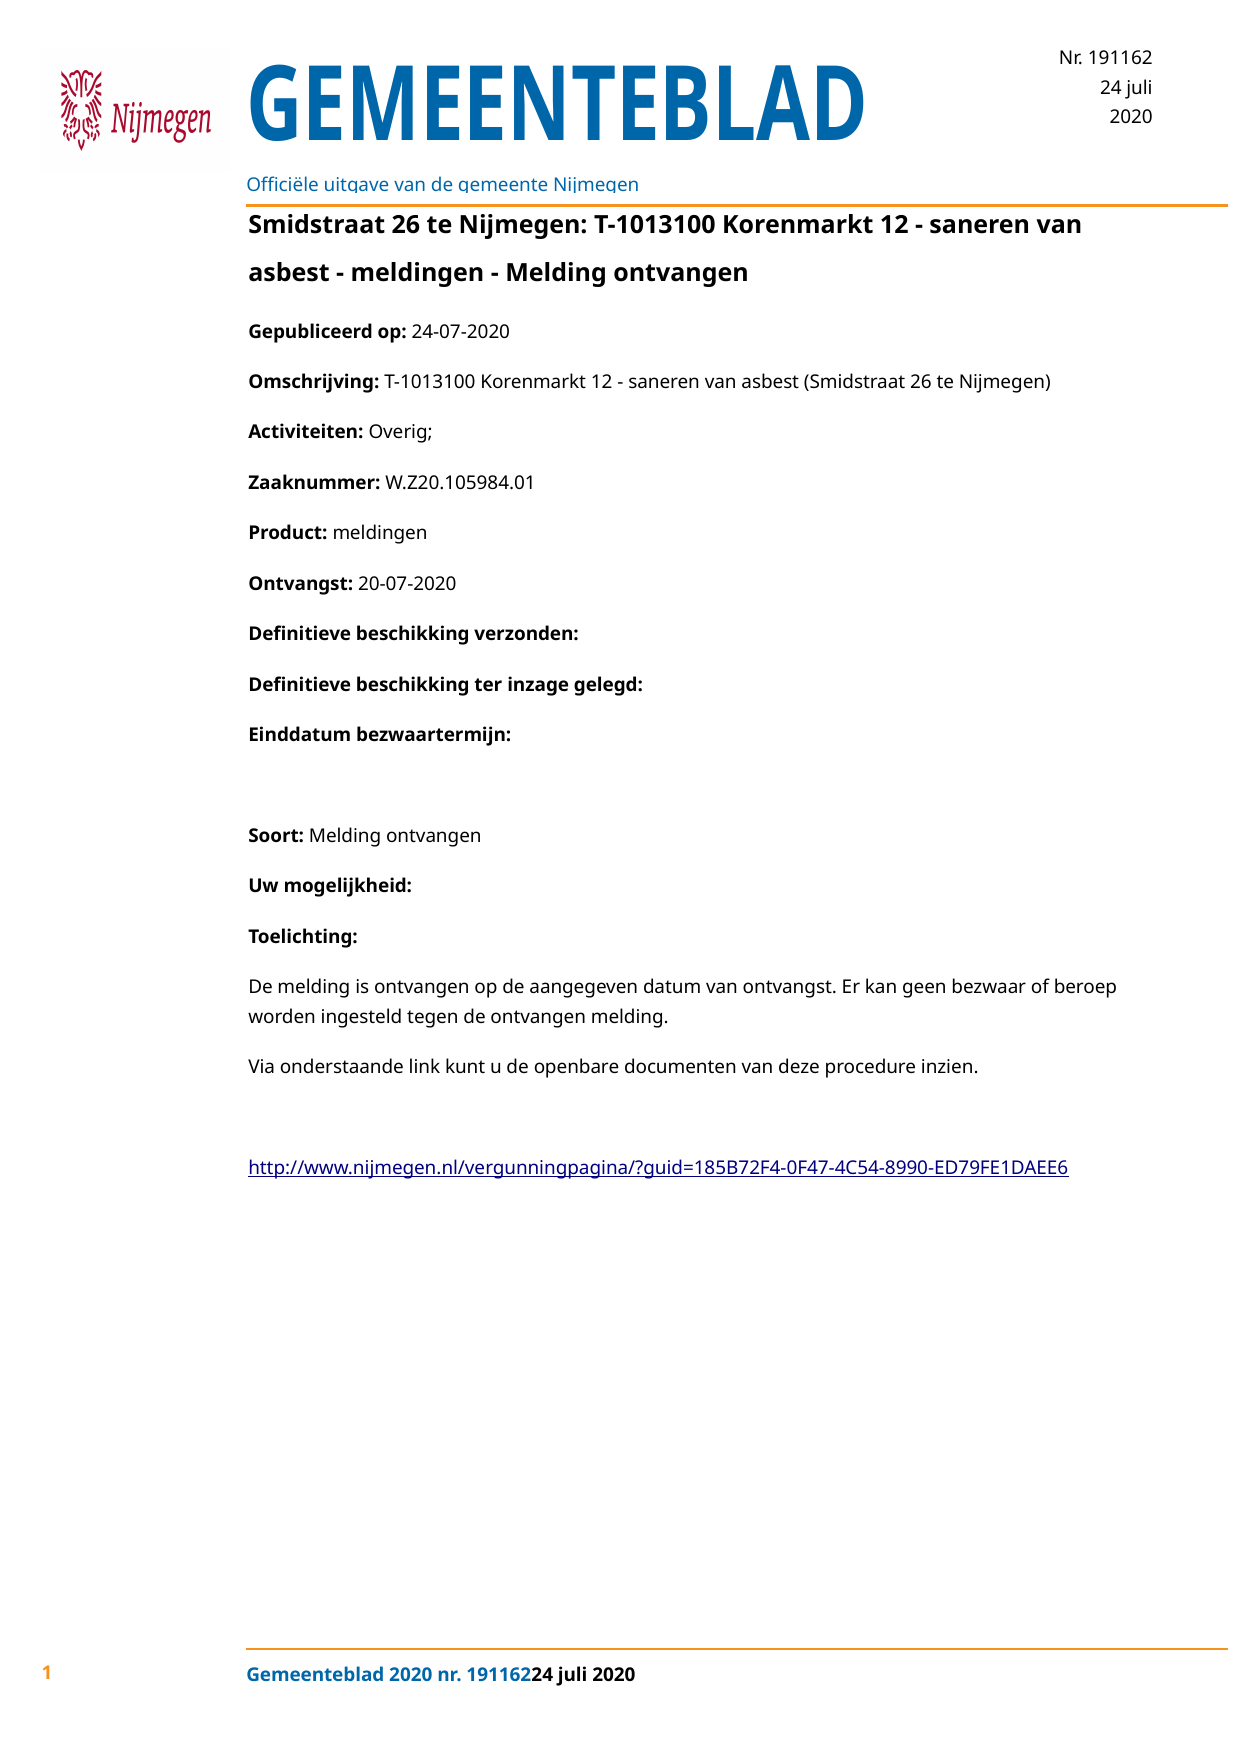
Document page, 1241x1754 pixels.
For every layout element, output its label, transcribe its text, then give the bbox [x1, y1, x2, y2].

text Via onderstaande link kunt u de openbare documenten van deze procedure inzien. [248, 1053, 1152, 1079]
text Soort: Melding ontvangen [248, 822, 1152, 848]
text Toelichting: [248, 923, 1152, 949]
text Definitieve beschikking ter inzage gelegd: [248, 671, 1152, 697]
text Einddatum bezwaartermijn: [248, 721, 1152, 747]
text Activiteiten: Overig; [248, 419, 1152, 444]
picture [41, 47, 231, 172]
text Ontvangst: 20-07-2020 [248, 570, 1152, 596]
text Zaaknummer: W.Z20.105984.01 [248, 469, 1152, 495]
text De melding is ontvangen op de aangegeven datum van ontvangst. Er kan geen bezwaar of beroep worden ingesteld tegen de ontvangen melding. [248, 973, 1152, 1029]
text Omschrijving: T-1013100 Korenmarkt 12 - saneren van asbest (Smidstraat 26 te Nijmegen) [248, 368, 1152, 394]
text Uw mogelijkheid: [248, 872, 1152, 898]
text Smidstraat 26 te Nijmegen: T-1013100 Korenmarkt 12 - saneren van asbest - meldingen - Melding ontvangen [248, 207, 1152, 288]
text Definitieve beschikking verzonden: [248, 620, 1152, 646]
text Product: meldingen [248, 519, 1152, 545]
text Gepubliceerd op: 24-07-2020 [248, 318, 1152, 344]
text http://www.nijmegen.nl/vergunningpagina/?guid=185B72F4-0F47-4C54-8990-ED79FE1DAEE6 [248, 1154, 1152, 1180]
